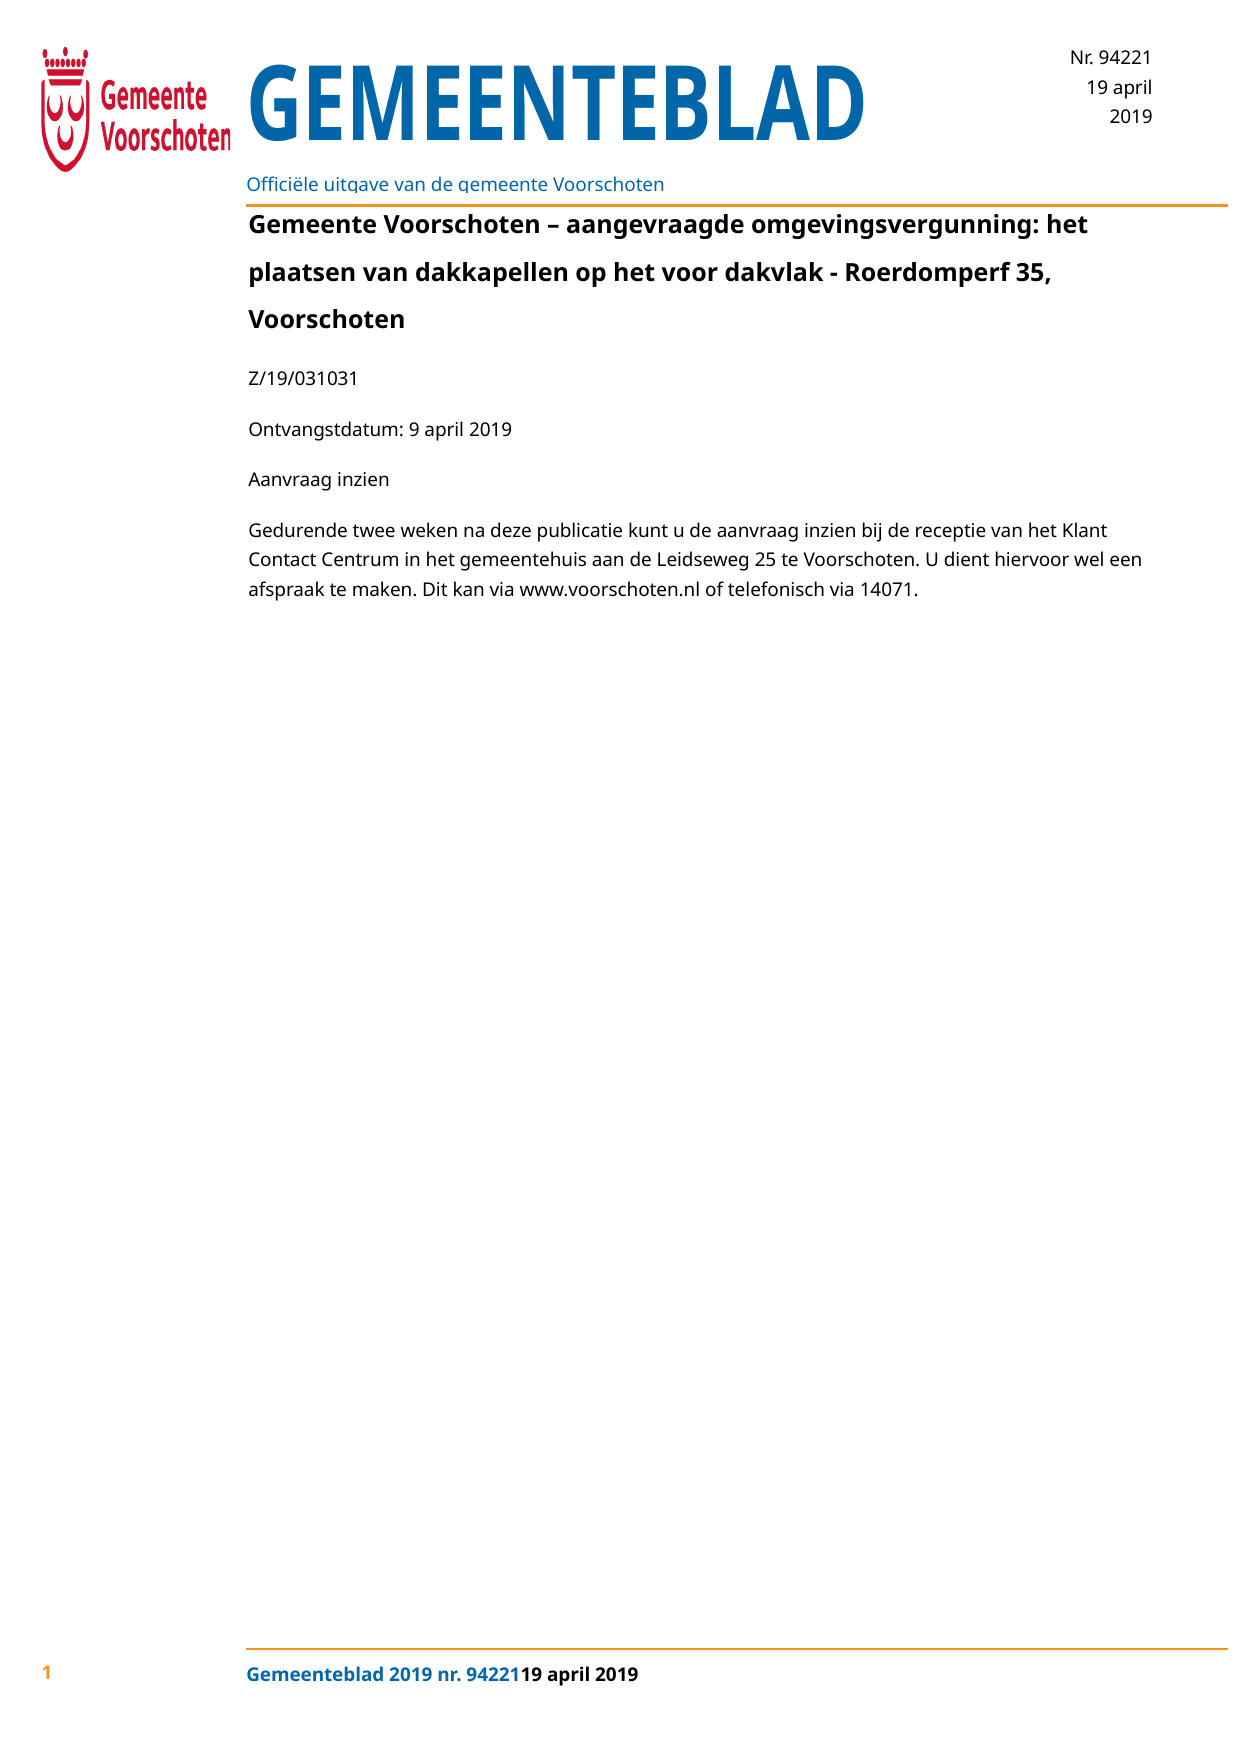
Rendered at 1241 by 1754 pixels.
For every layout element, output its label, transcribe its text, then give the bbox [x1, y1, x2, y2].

text Ontvangstdatum: 9 april 2019 [248, 416, 1152, 442]
picture [41, 47, 231, 172]
text Aanvraag inzien [248, 466, 1152, 492]
text Z/19/031031 [248, 366, 1152, 391]
text Gedurende twee weken na deze publicatie kunt u de aanvraag inzien bij de receptie van het Klant Contact Centrum in het gemeentehuis aan de Leidseweg 25 te Voorschoten. U dient hiervoor wel een afspraak te maken. Dit kan via www.voorschoten.nl of telefonisch via 14071. [248, 517, 1152, 602]
text Gemeente Voorschoten – aangevraagde omgevingsvergunning: het plaatsen van dakkapellen op het voor dakvlak - Roerdomperf 35, Voorschoten [248, 207, 1152, 336]
